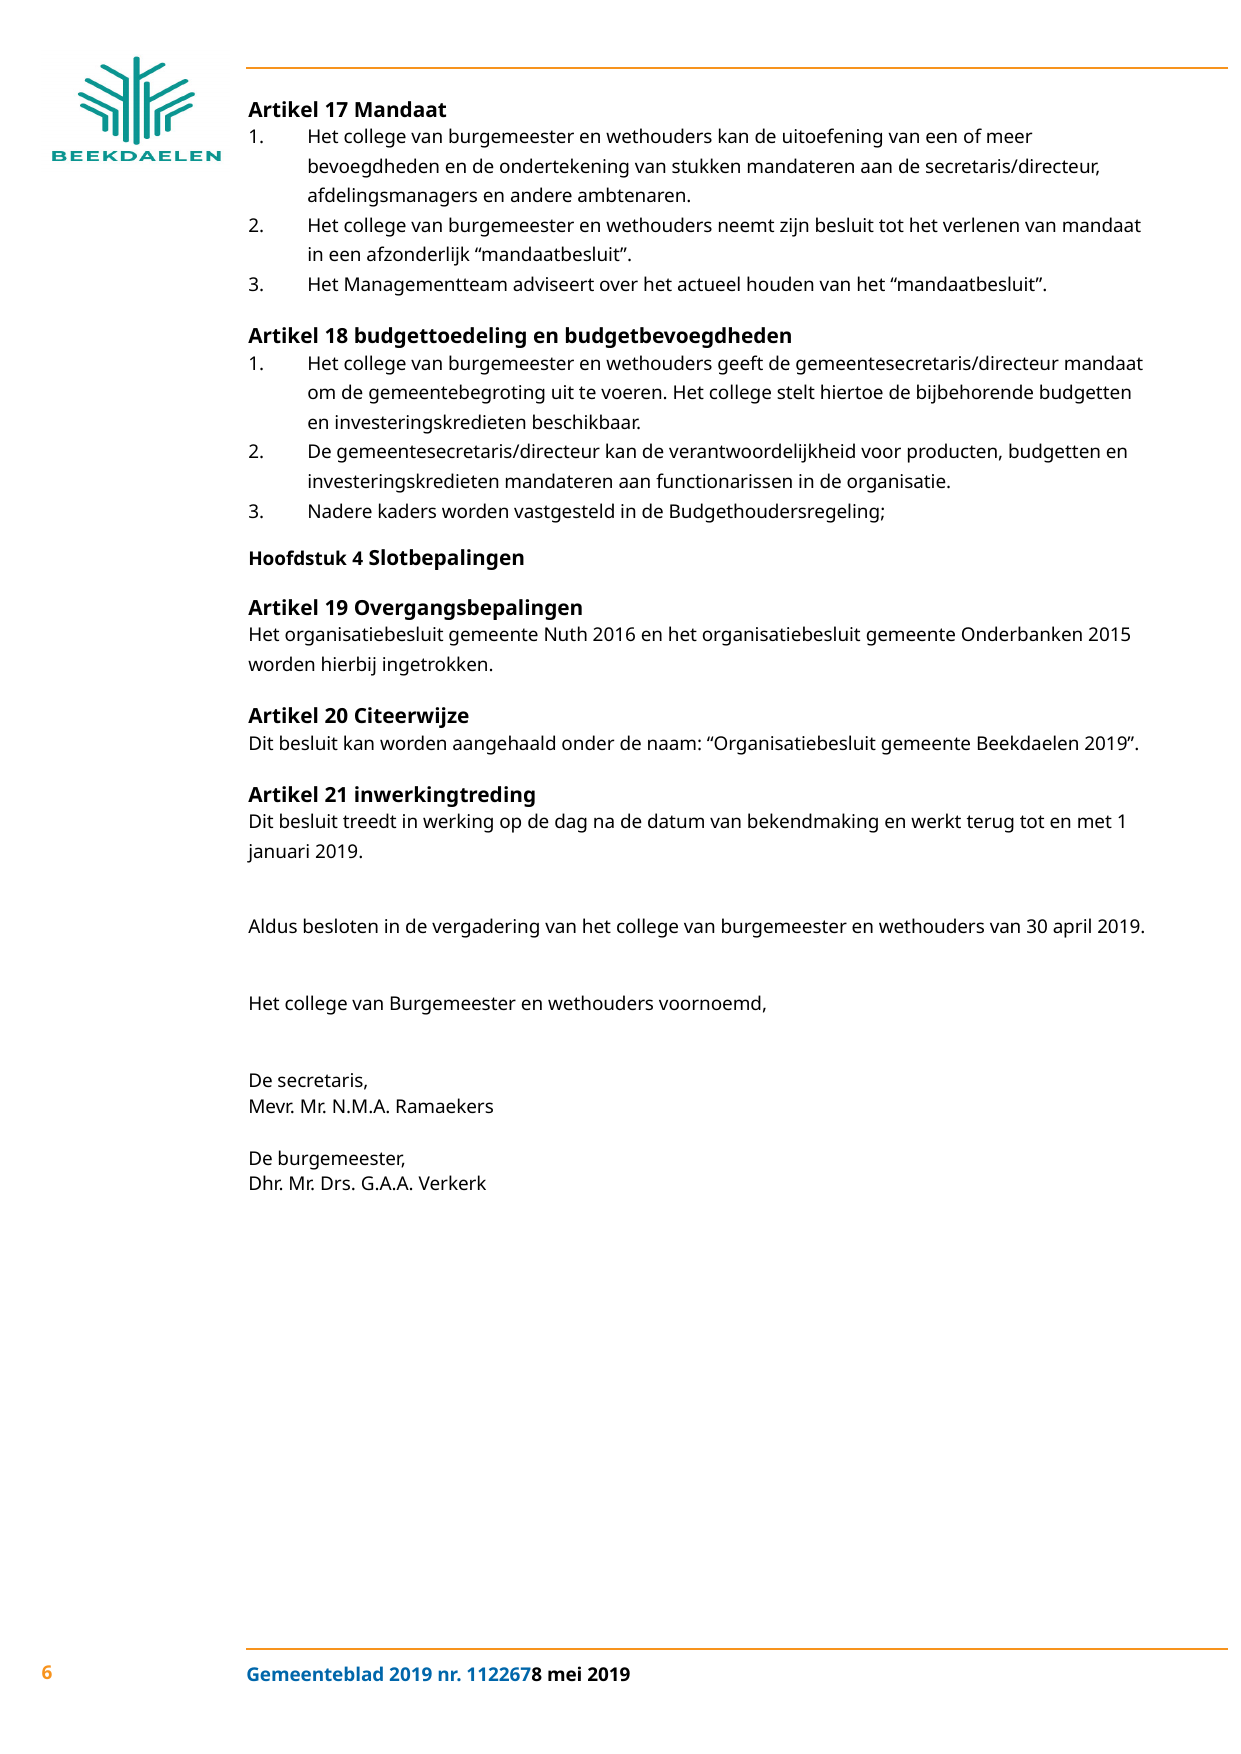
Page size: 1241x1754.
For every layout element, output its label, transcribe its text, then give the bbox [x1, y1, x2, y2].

list Het Managementteam adviseert over het actueel houden van het “mandaatbesluit”. [248, 271, 1152, 297]
list Nadere kaders worden vastgesteld in de Budgethoudersregeling; [248, 498, 1152, 524]
text Artikel 20 Citeerwijze [248, 701, 1152, 730]
list Het college van burgemeester en wethouders geeft de gemeentesecretaris/directeur mandaat om de gemeentebegroting uit te voeren. Het college stelt hiertoe de bijbehorende budgetten en investeringskredieten beschikbaar. [248, 350, 1152, 435]
text Dit besluit kan worden aangehaald onder de naam: “Organisatiebesluit gemeente Beekdaelen 2019”. [248, 730, 1152, 755]
text Dit besluit treedt in werking op de dag na de datum van bekendmaking en werkt terug tot en met 1 januari 2019. [248, 808, 1152, 864]
text Aldus besloten in de vergadering van het college van burgemeester en wethouders van 30 april 2019. [248, 913, 1152, 939]
text Artikel 18 budgettoedeling en budgetbevoegdheden [248, 322, 1152, 350]
text Mevr. Mr. N.M.A. Ramaekers [248, 1093, 1152, 1119]
text Dhr. Mr. Drs. G.A.A. Verkerk [248, 1171, 1152, 1196]
text Het organisatiebesluit gemeente Nuth 2016 en het organisatiebesluit gemeente Onderbanken 2015 worden hierbij ingetrokken. [248, 621, 1152, 677]
text Het college van Burgemeester en wethouders voornoemd, [248, 991, 1152, 1016]
text Artikel 17 Mandaat [248, 95, 1152, 123]
list Het college van burgemeester en wethouders kan de uitoefening van een of meer bevoegdheden en de ondertekening van stukken mandateren aan de secretaris/directeur, afdelingsmanagers en andere ambtenaren. [248, 123, 1152, 208]
list De gemeentesecretaris/directeur kan de verantwoordelijkheid voor producten, budgetten en investeringskredieten mandateren aan functionarissen in de organisatie. [248, 439, 1152, 494]
text Artikel 19 Overgangsbepalingen [248, 593, 1152, 621]
text De burgemeester, [248, 1145, 1152, 1171]
text Artikel 21 inwerkingtreding [248, 780, 1152, 808]
text De secretaris, [248, 1068, 1152, 1093]
picture [41, 47, 231, 172]
list Het college van burgemeester en wethouders neemt zijn besluit tot het verlenen van mandaat in een afzonderlijk “mandaatbesluit”. [248, 212, 1152, 267]
text Hoofdstuk 4 Slotbepalingen [248, 543, 1152, 572]
